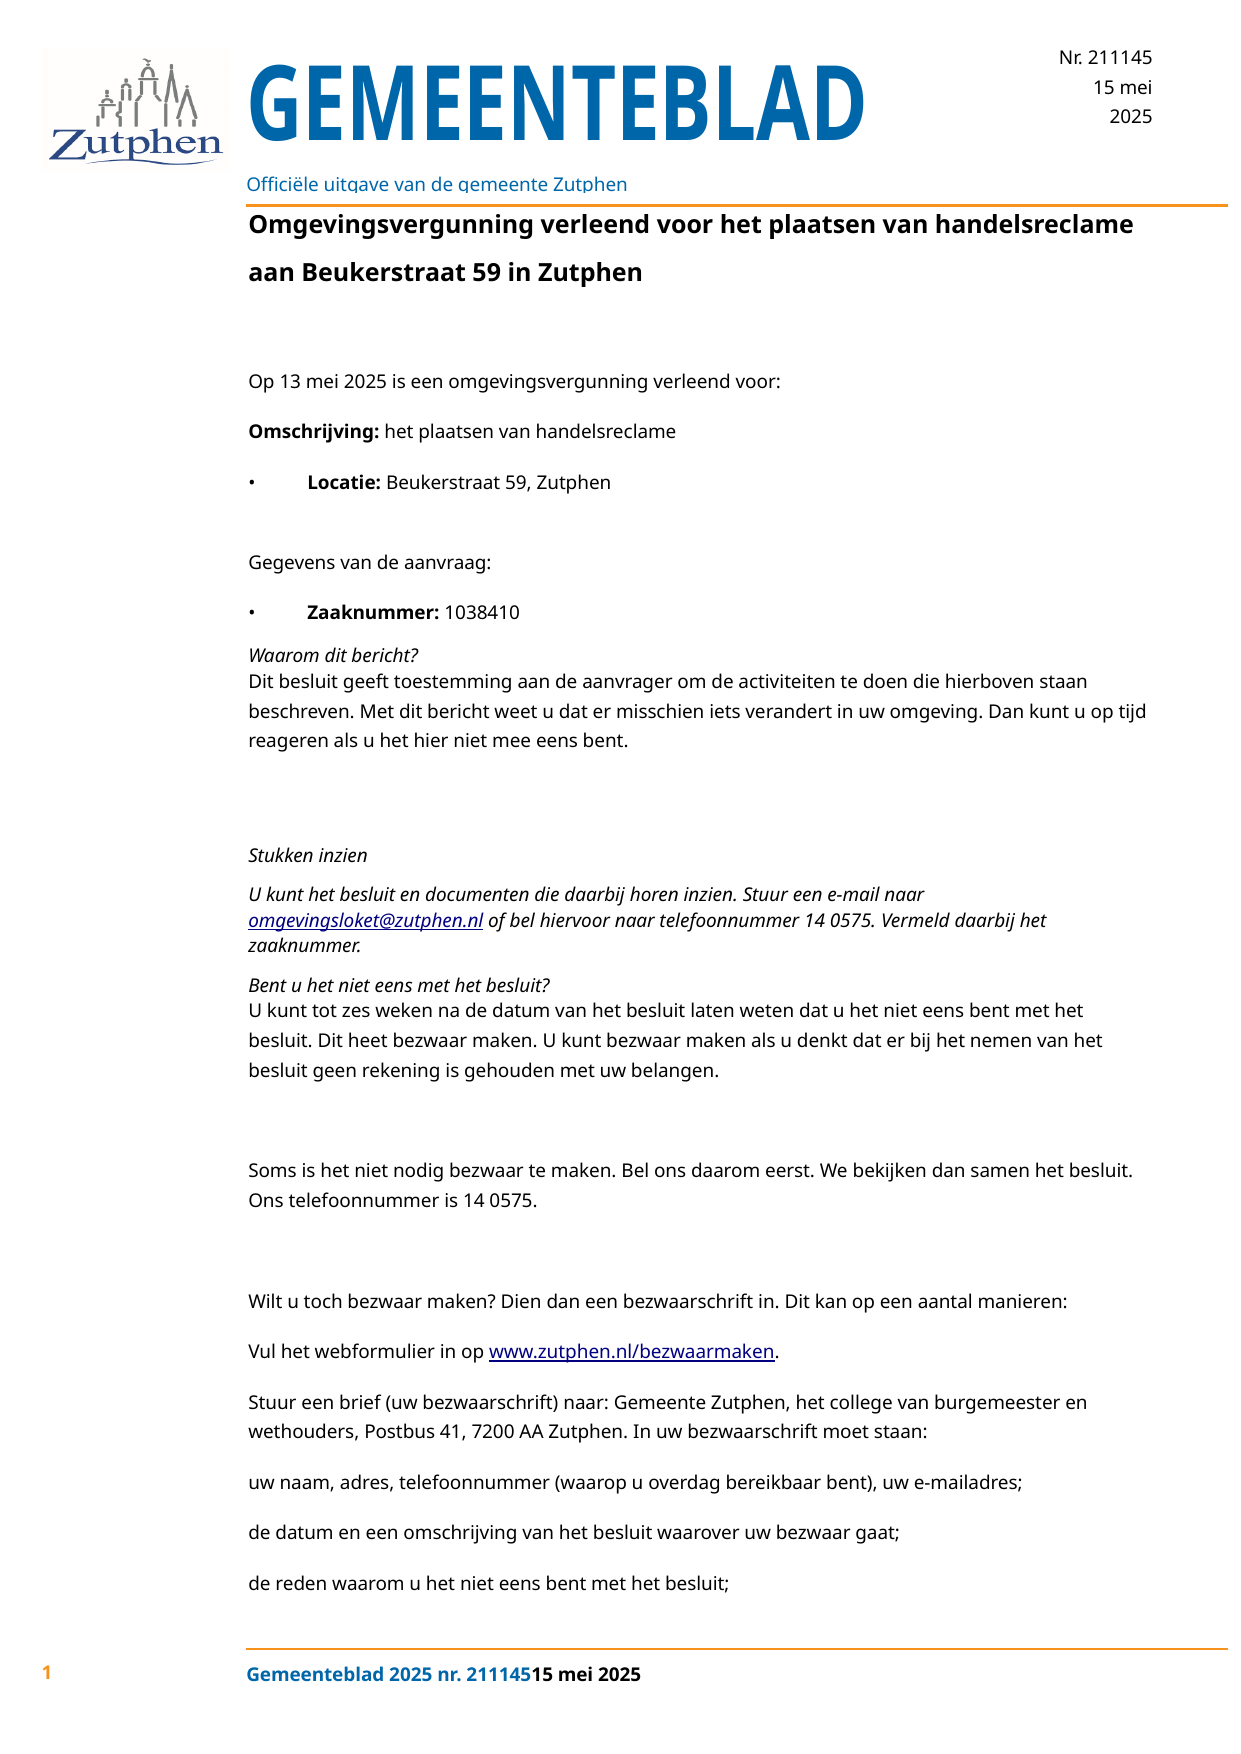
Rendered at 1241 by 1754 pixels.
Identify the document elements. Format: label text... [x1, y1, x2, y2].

text Soms is het niet nodig bezwaar te maken. Bel ons daarom eerst. We bekijken dan samen het besluit. Ons telefoonnummer is 14 0575. [248, 1158, 1152, 1213]
text Gegevens van de aanvraag: [248, 549, 1152, 575]
text Stuur een brief (uw bezwaarschrift) naar: Gemeente Zutphen, het college van burgemeester en wethouders, Postbus 41, 7200 AA Zutphen. In uw bezwaarschrift moet staan: [248, 1389, 1152, 1444]
text Op 13 mei 2025 is een omgevingsvergunning verleend voor: [248, 368, 1152, 394]
picture [41, 47, 231, 172]
text Stukken inzien [248, 842, 1152, 868]
text U kunt tot zes weken na de datum van het besluit laten weten dat u het niet eens bent met het besluit. Dit heet bezwaar maken. U kunt bezwaar maken als u denkt dat er bij het nemen van het besluit geen rekening is gehouden met uw belangen. [248, 998, 1152, 1083]
text uw naam, adres, telefoonnummer (waarop u overdag bereikbaar bent), uw e-mailadres; [248, 1469, 1152, 1495]
list Locatie: Beukerstraat 59, Zutphen [248, 469, 1152, 495]
text de datum en een omschrijving van het besluit waarover uw bezwaar gaat; [248, 1519, 1152, 1545]
text Vul het webformulier in op www.zutphen.nl/bezwaarmaken. [248, 1338, 1152, 1364]
text Bent u het niet eens met het besluit? [248, 972, 1152, 998]
text Omschrijving: het plaatsen van handelsreclame [248, 419, 1152, 444]
list Zaaknummer: 1038410 [248, 599, 1152, 625]
text Omgevingsvergunning verleend voor het plaatsen van handelsreclame aan Beukerstraat 59 in Zutphen [248, 207, 1152, 288]
text Dit besluit geeft toestemming aan de aanvrager om de activiteiten te doen die hierboven staan beschreven. Met dit bericht weet u dat er misschien iets verandert in uw omgeving. Dan kunt u op tijd reageren als u het hier niet mee eens bent. [248, 668, 1152, 753]
text U kunt het besluit en documenten die daarbij horen inzien. Stuur een e-mail naar omgevingsloket@zutphen.nl of bel hiervoor naar telefoonnummer 14 0575. Vermeld daarbij het zaaknummer. [248, 881, 1152, 958]
text Wilt u toch bezwaar maken? Dien dan een bezwaarschrift in. Dit kan op een aantal manieren: [248, 1288, 1152, 1314]
text de reden waarom u het niet eens bent met het besluit; [248, 1570, 1152, 1596]
text Waarom dit bericht? [248, 643, 1152, 668]
